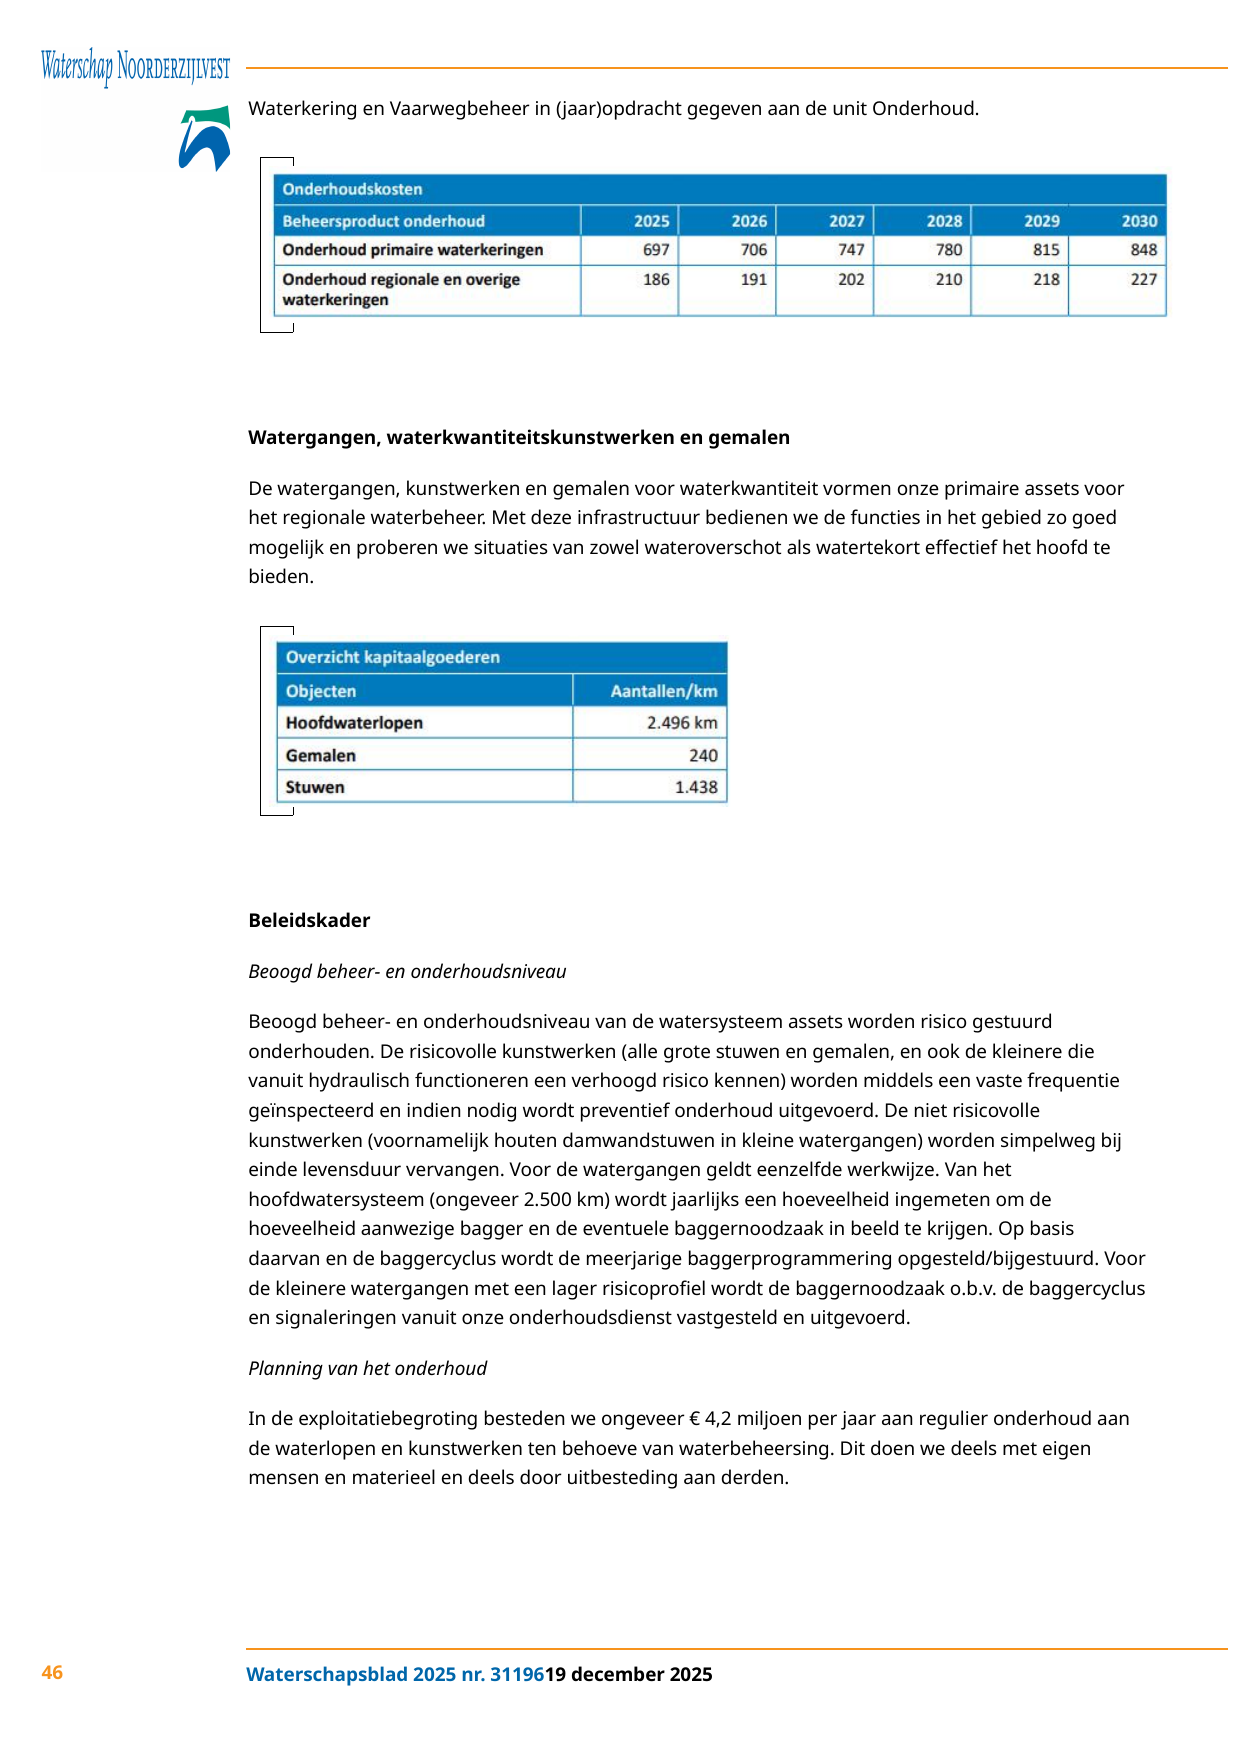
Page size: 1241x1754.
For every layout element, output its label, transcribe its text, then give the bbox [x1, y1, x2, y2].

picture [268, 166, 1173, 323]
text Beoogd beheer- en onderhoudsniveau [248, 958, 1152, 984]
text In de exploitatiebegroting besteden we ongeveer € 4,2 miljoen per jaar aan regulier onderhoud aan de waterlopen en kunstwerken ten behoeve van waterbeheersing. Dit doen we deels met eigen mensen en materieel en deels door uitbesteding aan derden. [248, 1405, 1152, 1490]
text Watergangen, waterkwantiteitskunstwerken en gemalen [248, 424, 1152, 450]
text De watergangen, kunstwerken en gemalen voor waterkwantiteit vormen onze primaire assets voor het regionale waterbeheer. Met deze infrastructuur bedienen we de functies in het gebied zo goed mogelijk en proberen we situaties van zowel wateroverschot als watertekort effectief het hoofd te bieden. [248, 475, 1152, 589]
text Beleidskader [248, 908, 1152, 933]
text Planning van het onderhoud [248, 1355, 1152, 1381]
picture [268, 635, 734, 807]
picture [41, 47, 231, 172]
text Beoogd beheer- en onderhoudsniveau van de watersysteem assets worden risico gestuurd onderhouden. De risicovolle kunstwerken (alle grote stuwen en gemalen, en ook de kleinere die vanuit hydraulisch functioneren een verhoogd risico kennen) worden middels een vaste frequentie geïnspecteerd en indien nodig wordt preventief onderhoud uitgevoerd. De niet risicovolle kunstwerken (voornamelijk houten damwandstuwen in kleine watergangen) worden simpelweg bij einde levensduur vervangen. Voor de watergangen geldt eenzelfde werkwijze. Van het hoofdwatersysteem (ongeveer 2.500 km) wordt jaarlijks een hoeveelheid ingemeten om de hoeveelheid aanwezige bagger en de eventuele baggernoodzaak in beeld te krijgen. Op basis daarvan en de baggercyclus wordt de meerjarige baggerprogrammering opgesteld/bijgestuurd. Voor de kleinere watergangen met een lager risicoprofiel wordt de baggernoodzaak o.b.v. de baggercyclus en signaleringen vanuit onze onderhoudsdienst vastgesteld en uitgevoerd. [248, 1008, 1152, 1330]
text Waterkering en Vaarwegbeheer in (jaar)opdracht gegeven aan de unit Onderhoud. [248, 95, 1152, 121]
